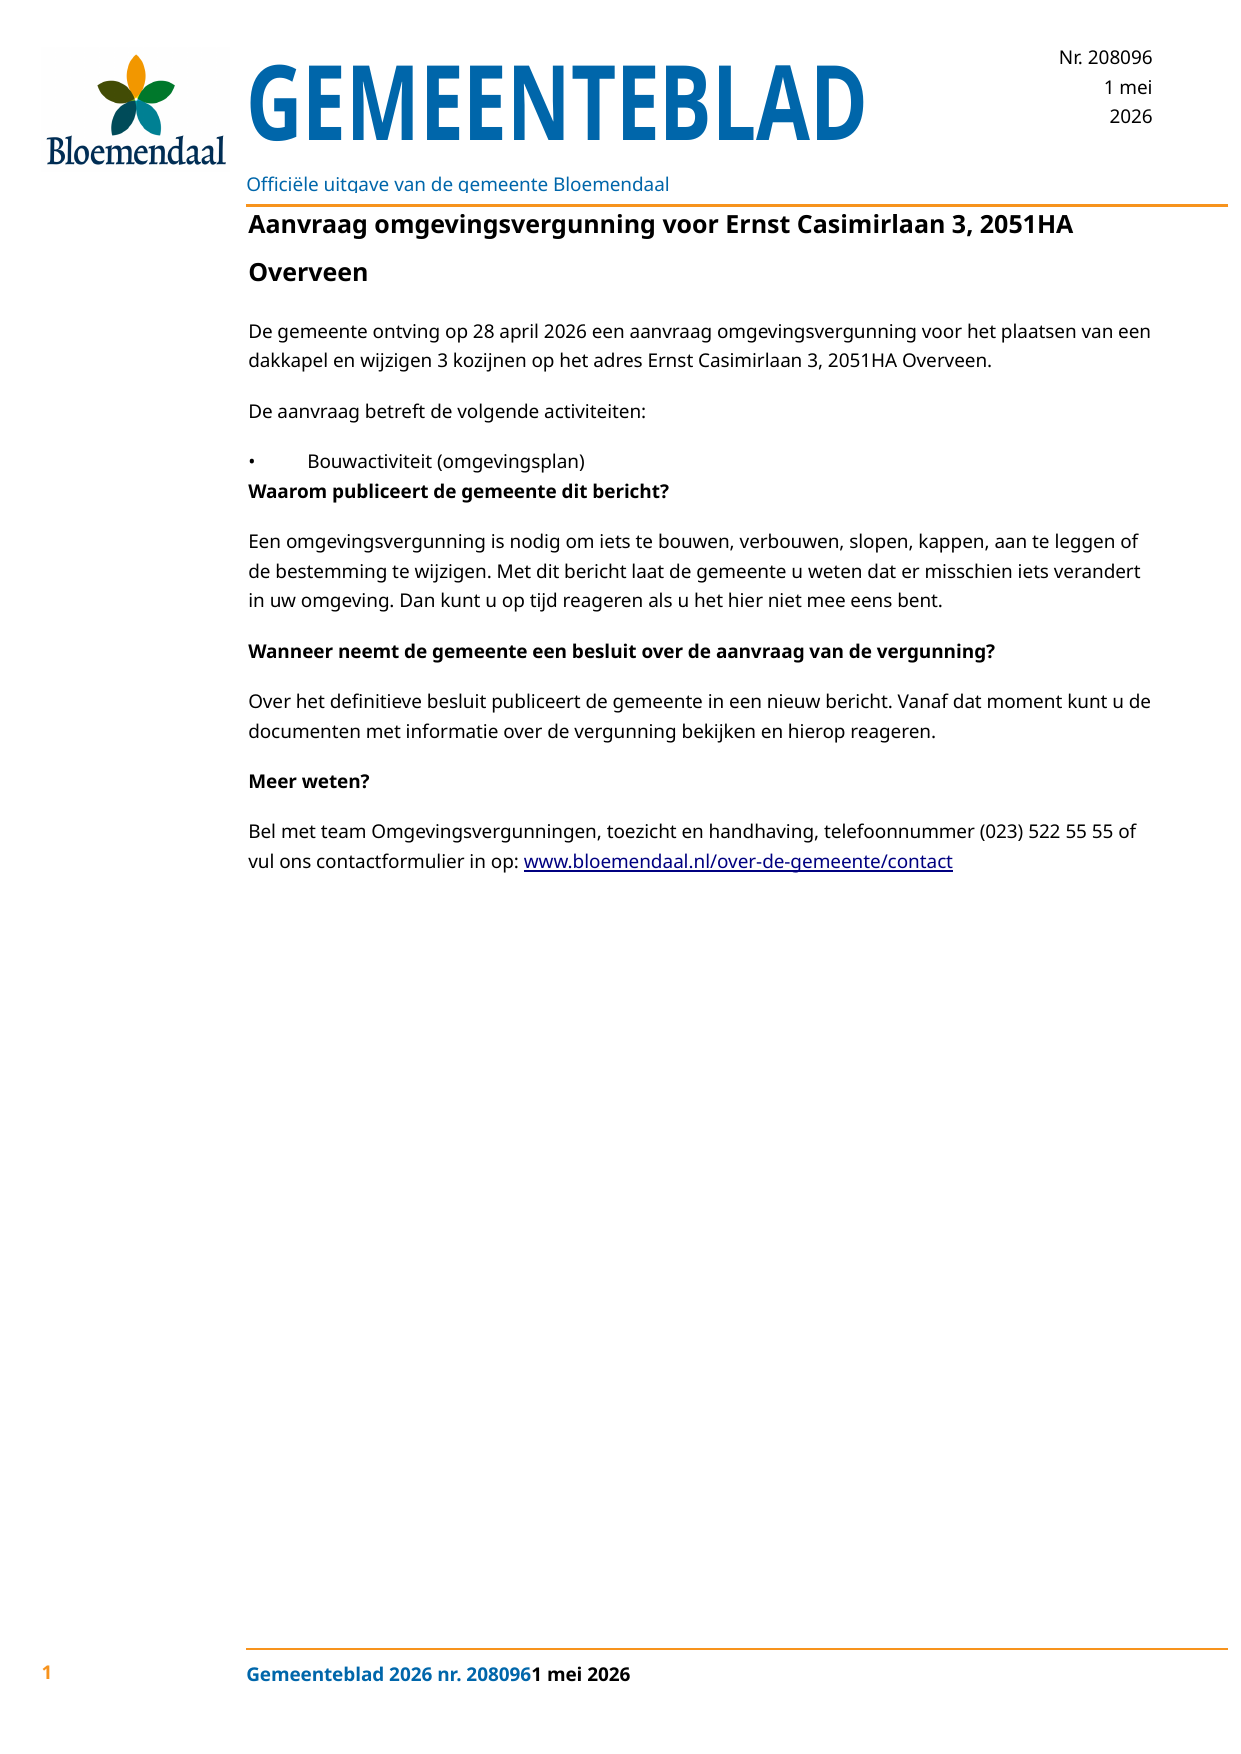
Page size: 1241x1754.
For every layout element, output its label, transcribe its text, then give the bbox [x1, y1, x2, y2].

text Aanvraag omgevingsvergunning voor Ernst Casimirlaan 3, 2051HA Overveen [248, 207, 1152, 288]
text Wanneer neemt de gemeente een besluit over de aanvraag van de vergunning? [248, 638, 1152, 664]
text De gemeente ontving op 28 april 2026 een aanvraag omgevingsvergunning voor het plaatsen van een dakkapel en wijzigen 3 kozijnen op het adres Ernst Casimirlaan 3, 2051HA Overveen. [248, 318, 1152, 373]
text Over het definitieve besluit publiceert de gemeente in een nieuw bericht. Vanaf dat moment kunt u de documenten met informatie over de vergunning bekijken en hierop reageren. [248, 688, 1152, 744]
text Bel met team Omgevingsvergunningen, toezicht en handhaving, telefoonnummer (023) 522 55 55 of vul ons contactformulier in op: www.bloemendaal.nl/over-de-gemeente/contact [248, 819, 1152, 874]
picture [41, 47, 231, 172]
list Bouwactiviteit (omgevingsplan) [248, 448, 1152, 474]
text Waarom publiceert de gemeente dit bericht? [248, 478, 1152, 504]
text Meer weten? [248, 768, 1152, 794]
text De aanvraag betreft de volgende activiteiten: [248, 398, 1152, 424]
text Een omgevingsvergunning is nodig om iets te bouwen, verbouwen, slopen, kappen, aan te leggen of de bestemming te wijzigen. Met dit bericht laat de gemeente u weten dat er misschien iets verandert in uw omgeving. Dan kunt u op tijd reageren als u het hier niet mee eens bent. [248, 528, 1152, 613]
